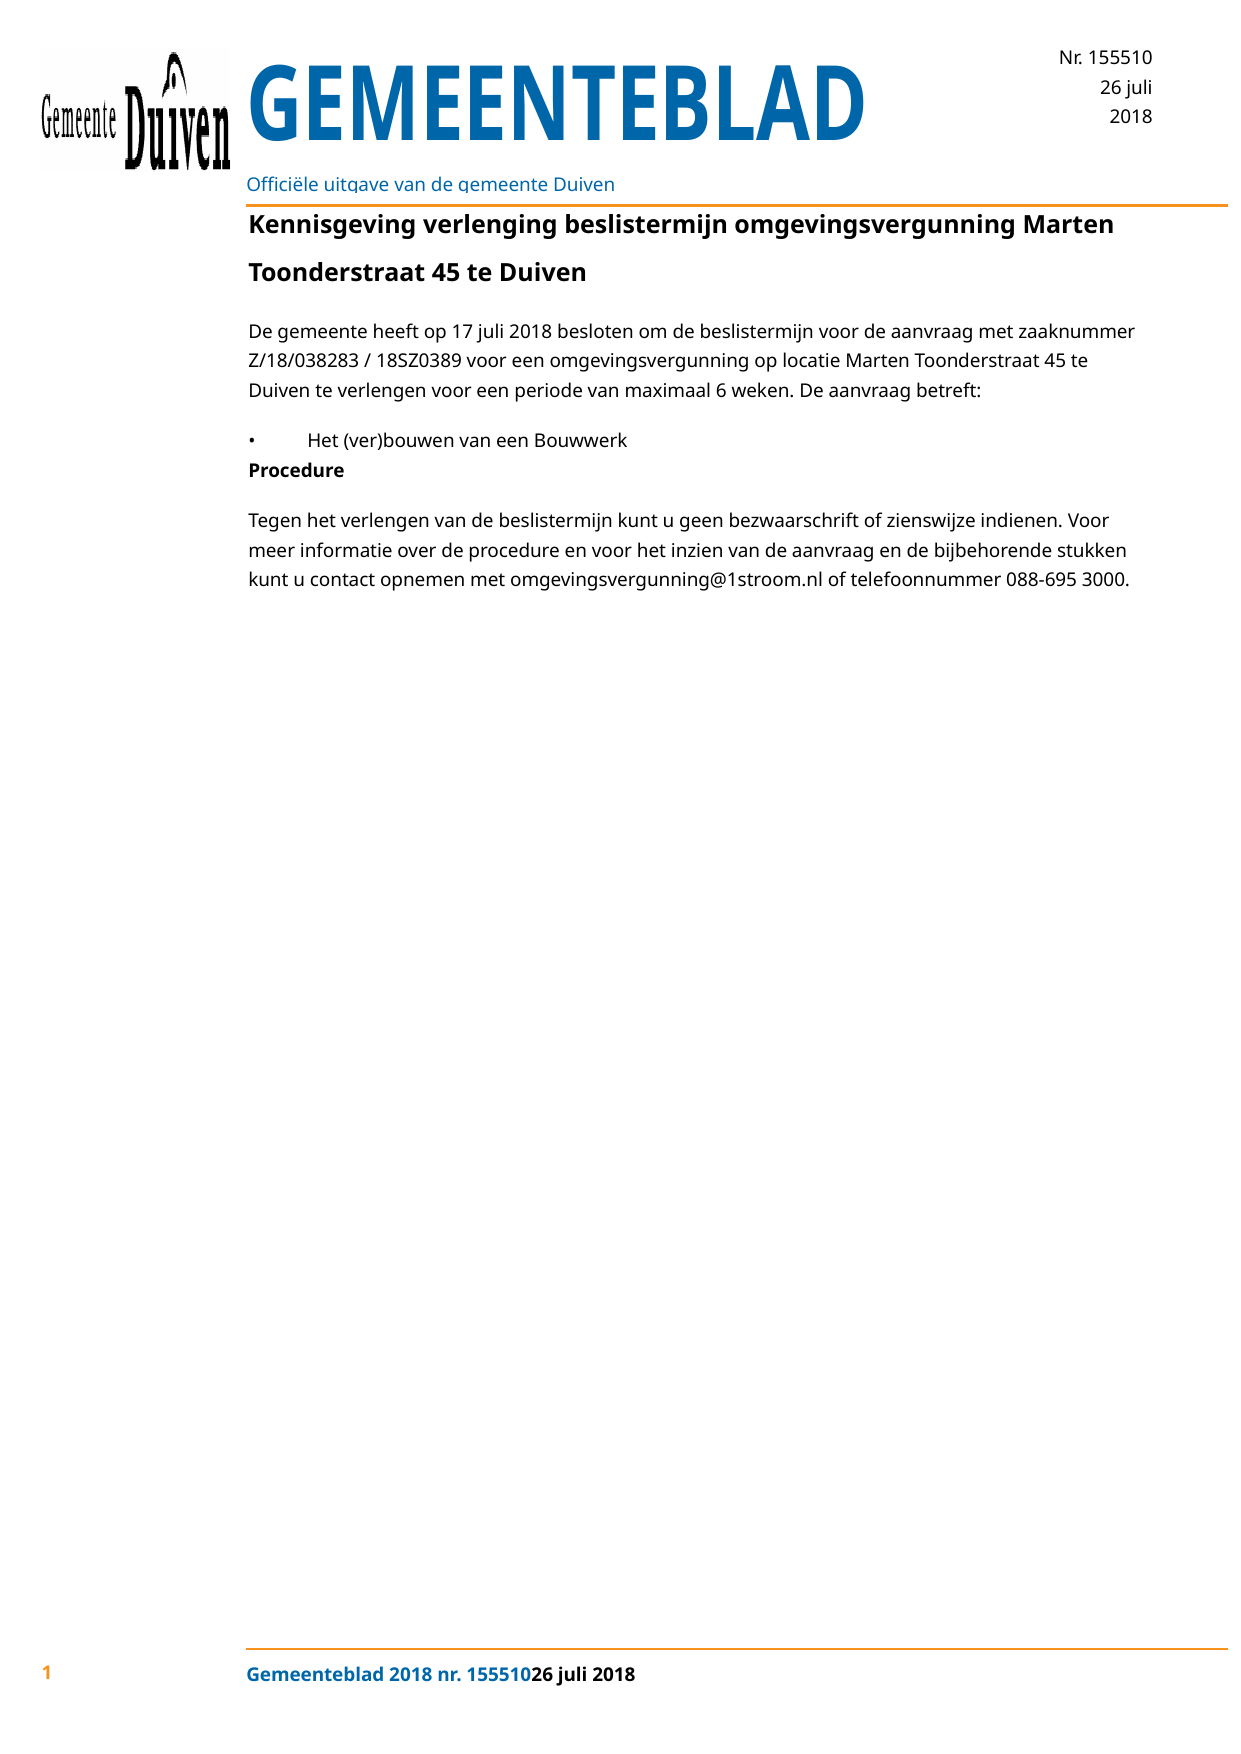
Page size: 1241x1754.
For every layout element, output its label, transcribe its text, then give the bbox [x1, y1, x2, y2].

text De gemeente heeft op 17 juli 2018 besloten om de beslistermijn voor de aanvraag met zaaknummer Z/18/038283 / 18SZ0389 voor een omgevingsvergunning op locatie Marten Toonderstraat 45 te Duiven te verlengen voor een periode van maximaal 6 weken. De aanvraag betreft: [248, 318, 1152, 403]
picture [41, 47, 231, 172]
text Kennisgeving verlenging beslistermijn omgevingsvergunning Marten Toonderstraat 45 te Duiven [248, 207, 1152, 288]
text Procedure [248, 457, 1152, 483]
list Het (ver)bouwen van een Bouwwerk [248, 427, 1152, 453]
text Tegen het verlengen van de beslistermijn kunt u geen bezwaarschrift of zienswijze indienen. Voor meer informatie over de procedure en voor het inzien van de aanvraag en de bijbehorende stukken kunt u contact opnemen met omgevingsvergunning@1stroom.nl of telefoonnummer 088-695 3000. [248, 507, 1152, 592]
